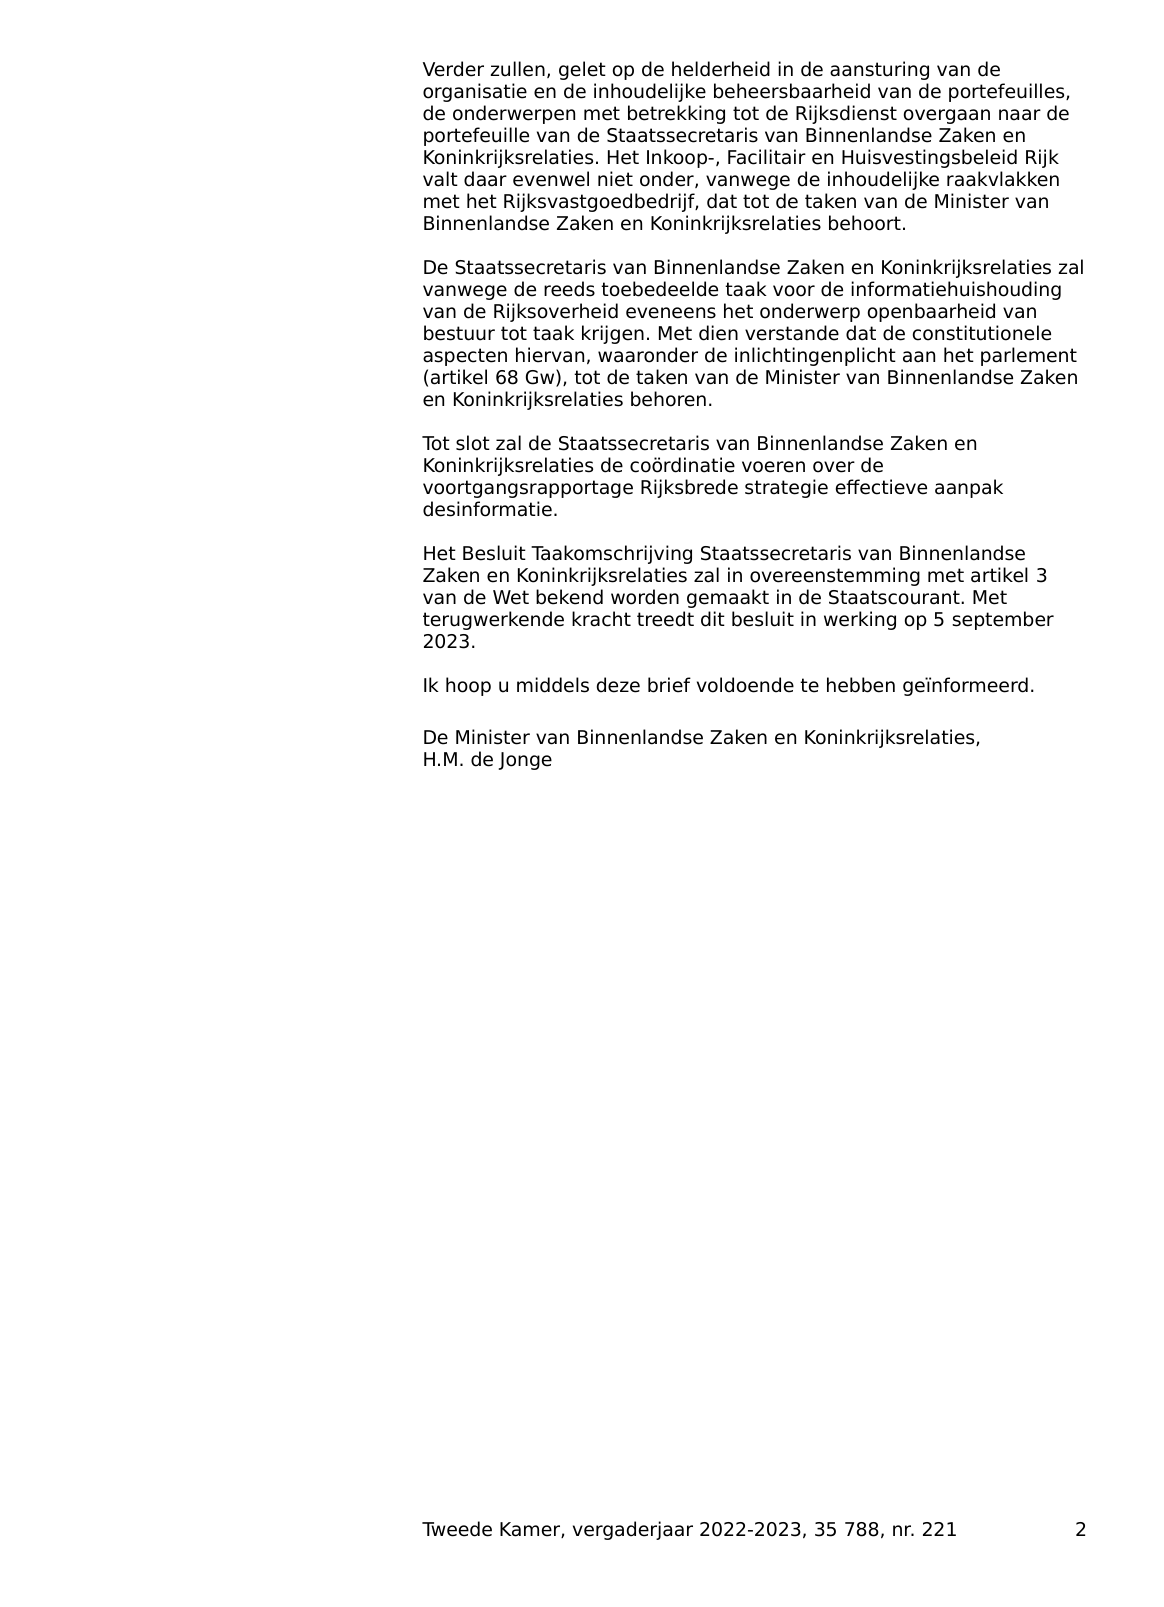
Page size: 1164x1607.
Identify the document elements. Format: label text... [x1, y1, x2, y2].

text Ik hoop u middels deze brief voldoende te hebben geïnformeerd. [422, 675, 1087, 697]
text Verder zullen, gelet op de helderheid in de aansturing van de organisatie en de inhoudelijke beheersbaarheid van de portefeuilles, de onderwerpen met betrekking tot de Rijksdienst overgaan naar de portefeuille van de Staatssecretaris van Binnenlandse Zaken en Koninkrijksrelaties. Het Inkoop-, Facilitair en Huisvestingsbeleid Rijk valt daar evenwel niet onder, vanwege de inhoudelijke raakvlakken met het Rijksvastgoedbedrijf, dat tot de taken van de Minister van Binnenlandse Zaken en Koninkrijksrelaties behoort. [422, 59, 1087, 235]
text Tot slot zal de Staatssecretaris van Binnenlandse Zaken en Koninkrijksrelaties de coördinatie voeren over de voortgangsrapportage Rijksbrede strategie effectieve aanpak desinformatie. [422, 433, 1087, 521]
text De Staatssecretaris van Binnenlandse Zaken en Koninkrijksrelaties zal vanwege de reeds toebedeelde taak voor de informatiehuishouding van de Rijksoverheid eveneens het onderwerp openbaarheid van bestuur tot taak krijgen. Met dien verstande dat de constitutionele aspecten hiervan, waaronder de inlichtingenplicht aan het parlement (artikel 68 Gw), tot de taken van de Minister van Binnenlandse Zaken en Koninkrijksrelaties behoren. [422, 257, 1087, 411]
text De Minister van Binnenlandse Zaken en Koninkrijksrelaties, H.M. de Jonge [422, 727, 1087, 771]
text Het Besluit Taakomschrijving Staatssecretaris van Binnenlandse Zaken en Koninkrijksrelaties zal in overeenstemming met artikel 3 van de Wet bekend worden gemaakt in de Staatscourant. Met terugwerkende kracht treedt dit besluit in werking op 5 september 2023. [422, 543, 1087, 653]
